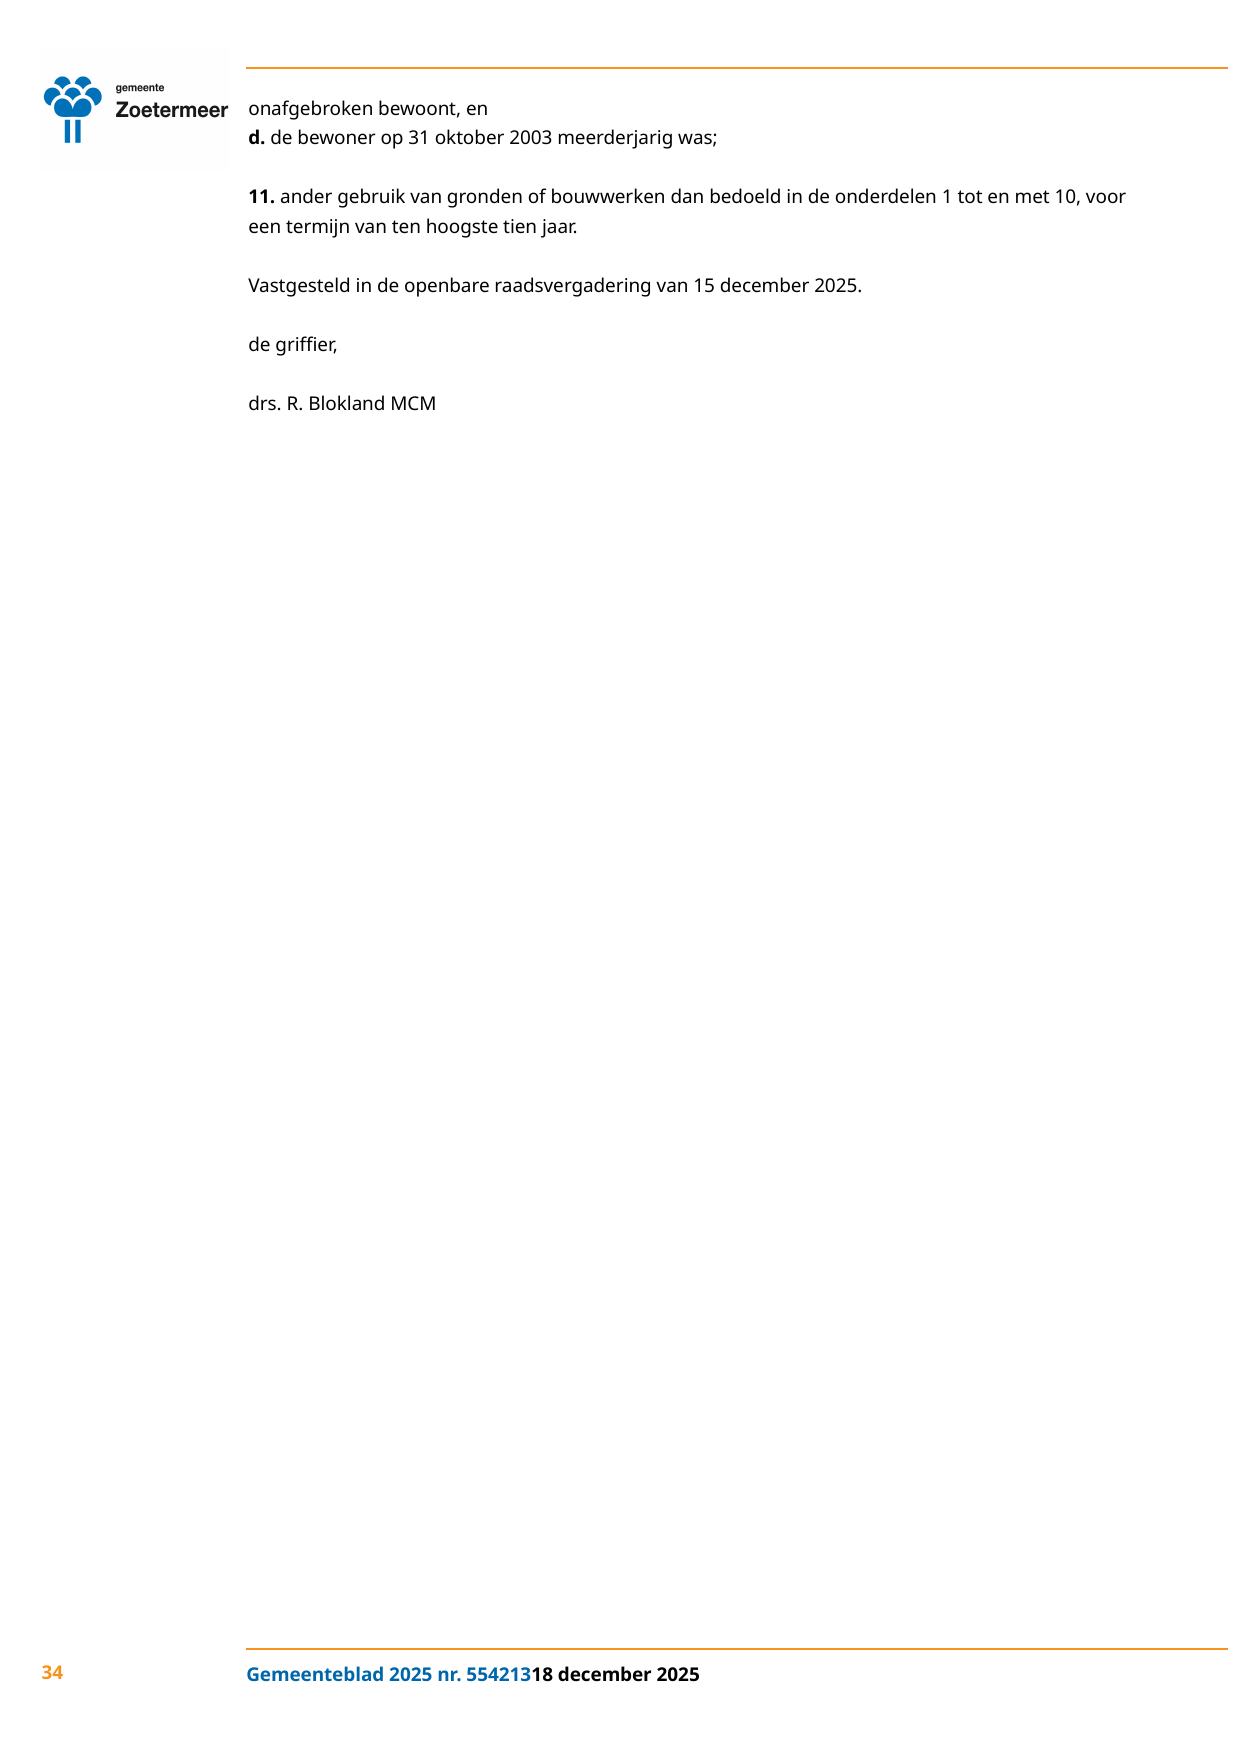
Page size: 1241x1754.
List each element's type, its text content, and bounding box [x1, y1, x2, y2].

text drs. R. Blokland MCM [248, 391, 1152, 416]
text d. de bewoner op 31 oktober 2003 meerderjarig was; [248, 124, 1152, 150]
text 11. ander gebruik van gronden of bouwwerken dan bedoeld in de onderdelen 1 tot en met 10, voor een termijn van ten hoogste tien jaar. [248, 183, 1152, 239]
picture [41, 47, 231, 172]
text Vastgesteld in de openbare raadsvergadering van 15 december 2025. [248, 272, 1152, 298]
text de griffier, [248, 331, 1152, 357]
text onafgebroken bewoont, en [248, 95, 1152, 121]
